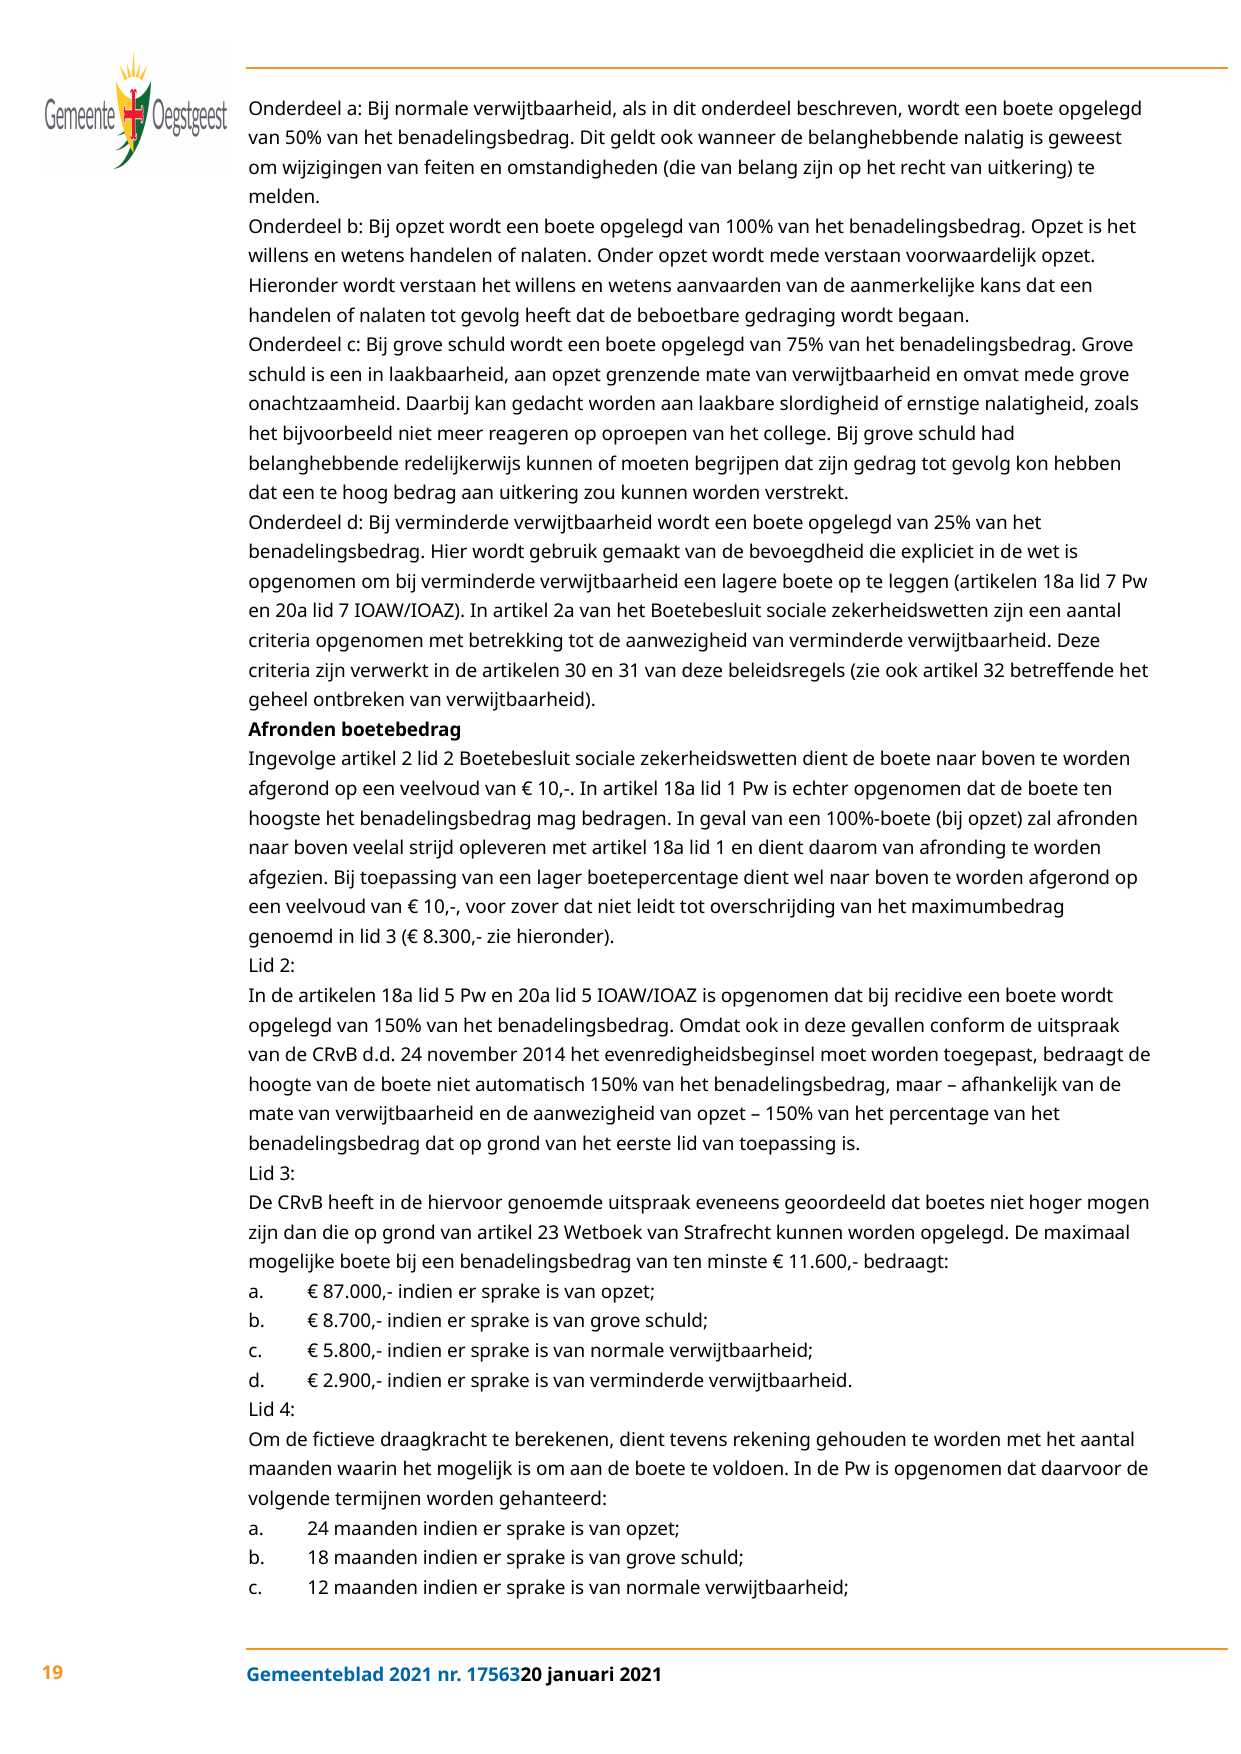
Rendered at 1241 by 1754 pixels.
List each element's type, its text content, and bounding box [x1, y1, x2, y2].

text In de artikelen 18a lid 5 Pw en 20a lid 5 IOAW/IOAZ is opgenomen dat bij recidive een boete wordt opgelegd van 150% van het benadelingsbedrag. Omdat ook in deze gevallen conform de uitspraak van de CRvB d.d. 24 november 2014 het evenredigheidsbeginsel moet worden toegepast, bedraagt de hoogte van de boete niet automatisch 150% van het benadelingsbedrag, maar – afhankelijk van de mate van verwijtbaarheid en de aanwezigheid van opzet – 150% van het percentage van het benadelingsbedrag dat op grond van het eerste lid van toepassing is. [248, 982, 1152, 1156]
text Onderdeel a: Bij normale verwijtbaarheid, als in dit onderdeel beschreven, wordt een boete opgelegd van 50% van het benadelingsbedrag. Dit geldt ook wanneer de belanghebbende nalatig is geweest om wijzigingen van feiten en omstandigheden (die van belang zijn op het recht van uitkering) te melden. [248, 95, 1152, 209]
list 24 maanden indien er sprake is van opzet; [248, 1515, 1152, 1541]
list € 5.800,- indien er sprake is van normale verwijtbaarheid; [248, 1337, 1152, 1363]
list € 87.000,- indien er sprake is van opzet; [248, 1278, 1152, 1304]
list € 8.700,- indien er sprake is van grove schuld; [248, 1308, 1152, 1333]
text Ingevolge artikel 2 lid 2 Boetebesluit sociale zekerheidswetten dient de boete naar boven te worden afgerond op een veelvoud van € 10,-. In artikel 18a lid 1 Pw is echter opgenomen dat de boete ten hoogste het benadelingsbedrag mag bedragen. In geval van een 100%-boete (bij opzet) zal afronden naar boven veelal strijd opleveren met artikel 18a lid 1 en dient daarom van afronding te worden afgezien. Bij toepassing van een lager boetepercentage dient wel naar boven te worden afgerond op een veelvoud van € 10,-, voor zover dat niet leidt tot overschrijding van het maximumbedrag genoemd in lid 3 (€ 8.300,- zie hieronder). [248, 746, 1152, 949]
text Onderdeel b: Bij opzet wordt een boete opgelegd van 100% van het benadelingsbedrag. Opzet is het willens en wetens handelen of nalaten. Onder opzet wordt mede verstaan voorwaardelijk opzet. Hieronder wordt verstaan het willens en wetens aanvaarden van de aanmerkelijke kans dat een handelen of nalaten tot gevolg heeft dat de beboetbare gedraging wordt begaan. [248, 213, 1152, 328]
list 12 maanden indien er sprake is van normale verwijtbaarheid; [248, 1574, 1152, 1600]
text Afronden boetebedrag [248, 716, 1152, 742]
list € 2.900,- indien er sprake is van verminderde verwijtbaarheid. [248, 1367, 1152, 1393]
text Lid 4: [248, 1396, 1152, 1422]
list 18 maanden indien er sprake is van grove schuld; [248, 1544, 1152, 1570]
text Om de fictieve draagkracht te berekenen, dient tevens rekening gehouden te worden met het aantal maanden waarin het mogelijk is om aan de boete te voldoen. In de Pw is opgenomen dat daarvoor de volgende termijnen worden gehanteerd: [248, 1426, 1152, 1511]
text Lid 3: [248, 1160, 1152, 1186]
text Onderdeel d: Bij verminderde verwijtbaarheid wordt een boete opgelegd van 25% van het benadelingsbedrag. Hier wordt gebruik gemaakt van de bevoegdheid die expliciet in de wet is opgenomen om bij verminderde verwijtbaarheid een lagere boete op te leggen (artikelen 18a lid 7 Pw en 20a lid 7 IOAW/IOAZ). In artikel 2a van het Boetebesluit sociale zekerheidswetten zijn een aantal criteria opgenomen met betrekking tot de aanwezigheid van verminderde verwijtbaarheid. Deze criteria zijn verwerkt in de artikelen 30 en 31 van deze beleidsregels (zie ook artikel 32 betreffende het geheel ontbreken van verwijtbaarheid). [248, 509, 1152, 712]
picture [41, 47, 231, 172]
text Lid 2: [248, 953, 1152, 978]
text Onderdeel c: Bij grove schuld wordt een boete opgelegd van 75% van het benadelingsbedrag. Grove schuld is een in laakbaarheid, aan opzet grenzende mate van verwijtbaarheid en omvat mede grove onachtzaamheid. Daarbij kan gedacht worden aan laakbare slordigheid of ernstige nalatigheid, zoals het bijvoorbeeld niet meer reageren op oproepen van het college. Bij grove schuld had belanghebbende redelijkerwijs kunnen of moeten begrijpen dat zijn gedrag tot gevolg kon hebben dat een te hoog bedrag aan uitkering zou kunnen worden verstrekt. [248, 331, 1152, 505]
text De CRvB heeft in de hiervoor genoemde uitspraak eveneens geoordeeld dat boetes niet hoger mogen zijn dan die op grond van artikel 23 Wetboek van Strafrecht kunnen worden opgelegd. De maximaal mogelijke boete bij een benadelingsbedrag van ten minste € 11.600,- bedraagt: [248, 1189, 1152, 1274]
